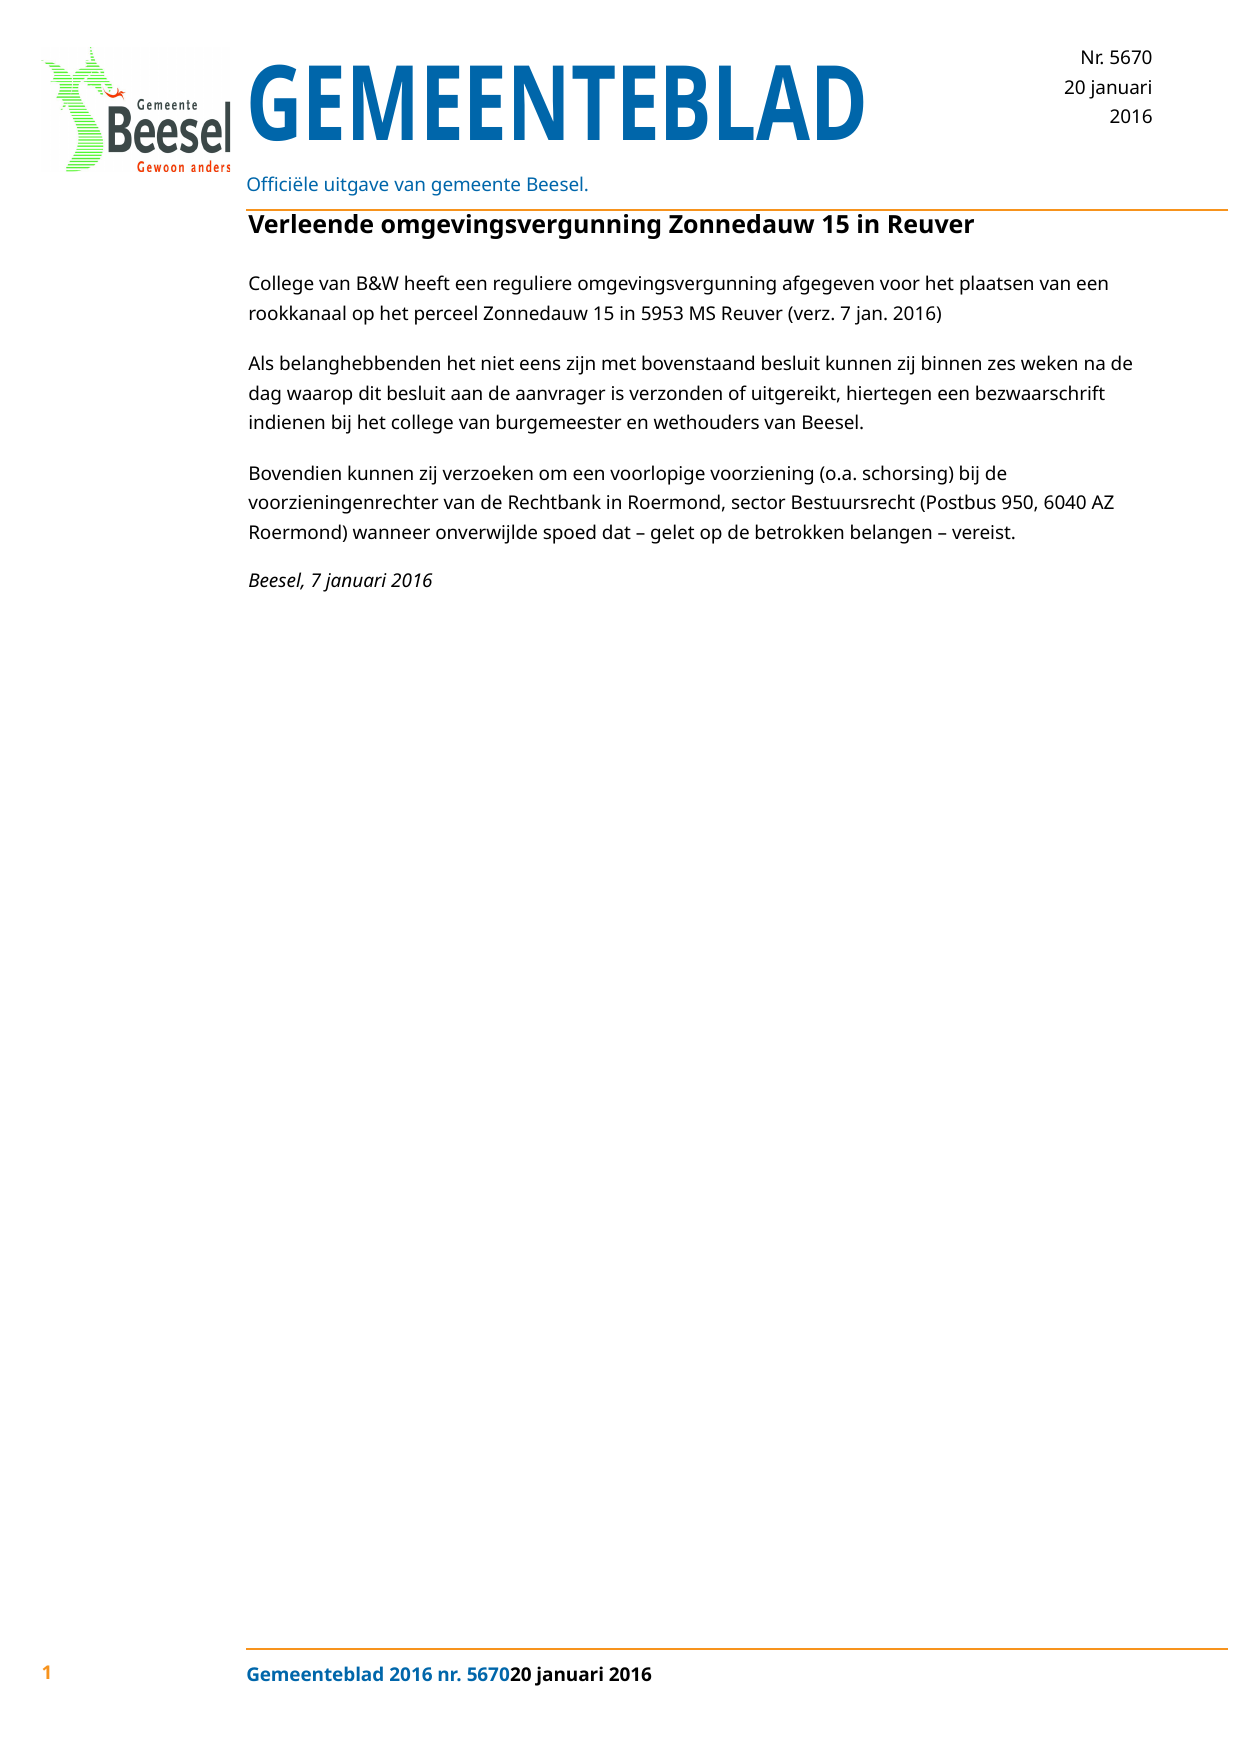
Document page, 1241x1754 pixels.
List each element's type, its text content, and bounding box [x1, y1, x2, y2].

text College van B&W heeft een reguliere omgevingsvergunning afgegeven voor het plaatsen van een rookkanaal op het perceel Zonnedauw 15 in 5953 MS Reuver (verz. 7 jan. 2016) [248, 270, 1152, 326]
picture [41, 47, 231, 172]
text Verleende omgevingsvergunning Zonnedauw 15 in Reuver [248, 211, 1152, 241]
text Bovendien kunnen zij verzoeken om een voorlopige voorziening (o.a. schorsing) bij de voorzieningenrechter van de Rechtbank in Roermond, sector Bestuursrecht (Postbus 950, 6040 AZ Roermond) wanneer onverwijlde spoed dat – gelet op de betrokken belangen – vereist. [248, 460, 1152, 545]
text Beesel, 7 januari 2016 [248, 567, 1152, 593]
text Als belanghebbenden het niet eens zijn met bovenstaand besluit kunnen zij binnen zes weken na de dag waarop dit besluit aan de aanvrager is verzonden of uitgereikt, hiertegen een bezwaarschrift indienen bij het college van burgemeester en wethouders van Beesel. [248, 350, 1152, 435]
